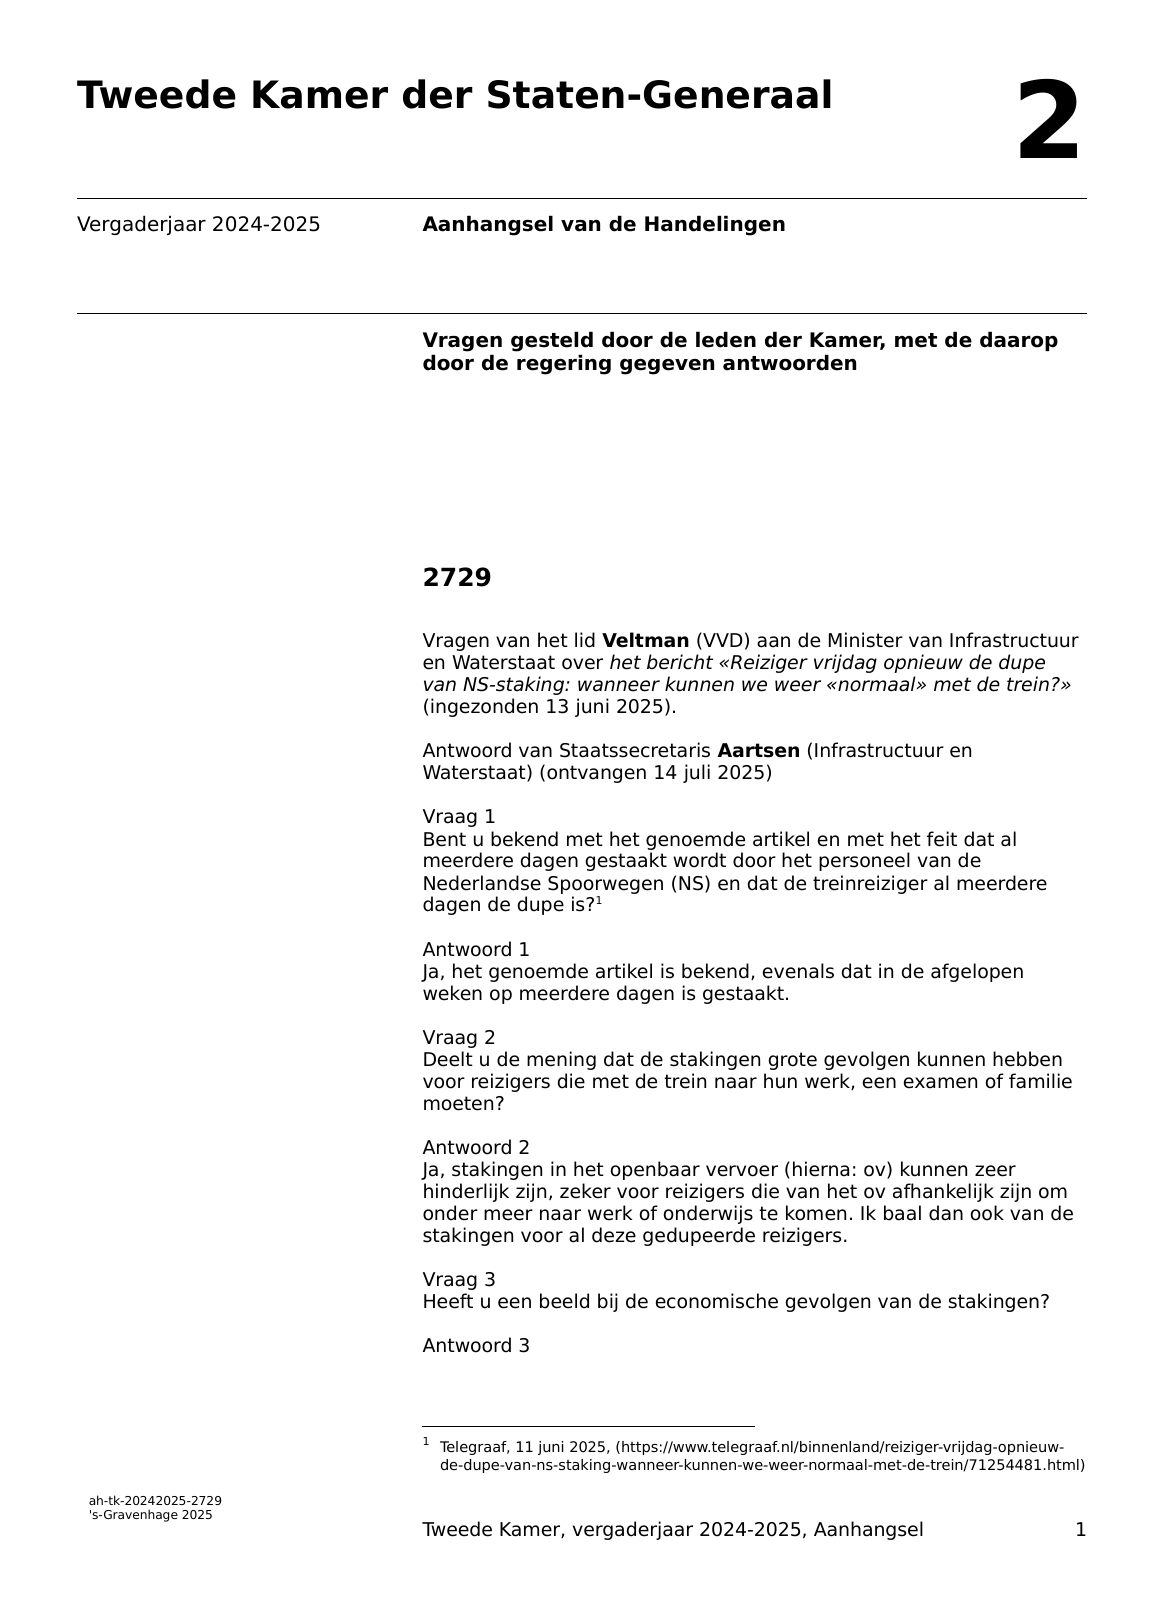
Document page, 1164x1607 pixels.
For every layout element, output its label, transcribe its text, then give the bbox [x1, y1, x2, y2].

text 2729 [422, 563, 1087, 592]
text Antwoord 2 [422, 1137, 1087, 1159]
table_header 2 [886, 59, 1087, 198]
table_cell Aanhangsel van de Handelingen [422, 199, 1087, 313]
table_cell [77, 314, 422, 375]
table_header Tweede Kamer der Staten-Generaal [77, 59, 886, 198]
text Vraag 2 [422, 1027, 1087, 1049]
text ah-tk-20242025-2729 [88, 1494, 323, 1508]
text Vraag 3 [422, 1269, 1087, 1291]
text Telegraaf, 11 juni 2025, (https://www.telegraaf.nl/binnenland/reiziger-vrijdag-opnieuw-de-dupe-van-ns-staking-wanneer-kunnen-we-weer-normaal-met-de-trein/71254481.html) [422, 1435, 1087, 1474]
text Heeft u een beeld bij de economische gevolgen van de stakingen? [422, 1291, 1087, 1313]
text Ja, het genoemde artikel is bekend, evenals dat in de afgelopen weken op meerdere dagen is gestaakt. [422, 961, 1087, 1004]
text Deelt u de mening dat de stakingen grote gevolgen kunnen hebben voor reizigers die met de trein naar hun werk, een examen of familie moeten? [422, 1049, 1087, 1114]
text Bent u bekend met het genoemde artikel en met het feit dat al meerdere dagen gestaakt wordt door het personeel van de Nederlandse Spoorwegen (NS) en dat de treinreiziger al meerdere dagen de dupe is? [422, 828, 1087, 916]
text Antwoord van Staatssecretaris Aartsen (Infrastructuur en Waterstaat) (ontvangen 14 juli 2025) [422, 740, 1087, 784]
table_cell Vergaderjaar 2024-2025 [77, 199, 422, 313]
table_cell Vragen gesteld door de leden der Kamer, met de daarop door de regering gegeven antwoorden [422, 314, 1087, 375]
text Antwoord 3 [422, 1335, 1087, 1357]
text Ja, stakingen in het openbaar vervoer (hierna: ov) kunnen zeer hinderlijk zijn, zeker voor reizigers die van het ov afhankelijk zijn om onder meer naar werk of onderwijs te komen. Ik baal dan ook van de stakingen voor al deze gedupeerde reizigers. [422, 1159, 1087, 1247]
text 's-Gravenhage 2025 [88, 1508, 323, 1522]
text Vragen van het lid Veltman (VVD) aan de Minister van Infrastructuur en Waterstaat over het bericht «Reiziger vrijdag opnieuw de dupe van NS-staking: wanneer kunnen we weer «normaal» met de trein?» (ingezonden 13 juni 2025). [422, 630, 1087, 718]
text Vraag 1 [422, 806, 1087, 828]
text Antwoord 1 [422, 938, 1087, 961]
